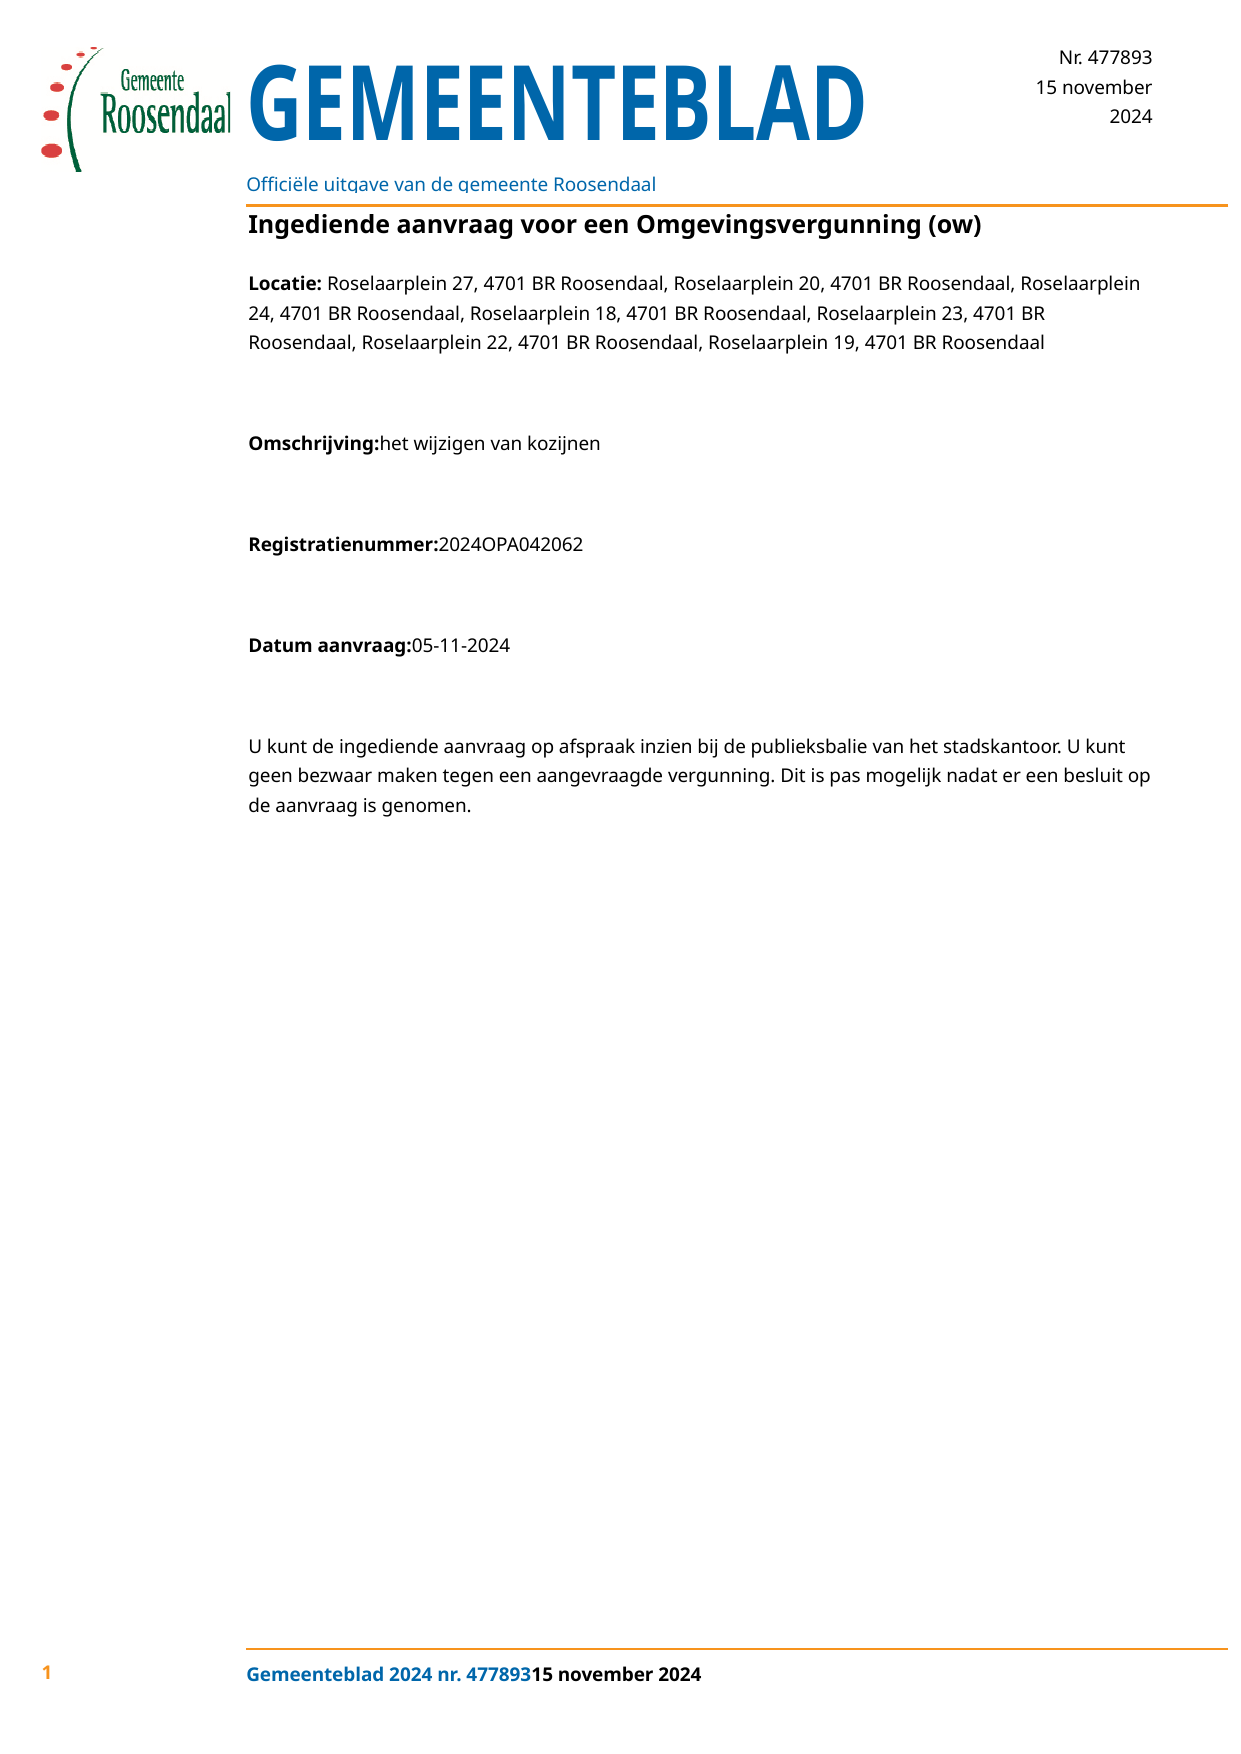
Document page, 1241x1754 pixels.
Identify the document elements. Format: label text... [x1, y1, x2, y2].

text Omschrijving:het wijzigen van kozijnen [248, 430, 1152, 456]
text Datum aanvraag:05-11-2024 [248, 632, 1152, 658]
text U kunt de ingediende aanvraag op afspraak inzien bij de publieksbalie van het stadskantoor. U kunt geen bezwaar maken tegen een aangevraagde vergunning. Dit is pas mogelijk nadat er een besluit op de aanvraag is genomen. [248, 733, 1152, 818]
text Locatie: Roselaarplein 27, 4701 BR Roosendaal, Roselaarplein 20, 4701 BR Roosendaal, Roselaarplein 24, 4701 BR Roosendaal, Roselaarplein 18, 4701 BR Roosendaal, Roselaarplein 23, 4701 BR Roosendaal, Roselaarplein 22, 4701 BR Roosendaal, Roselaarplein 19, 4701 BR Roosendaal [248, 270, 1152, 355]
text Ingediende aanvraag voor een Omgevingsvergunning (ow) [248, 207, 1152, 241]
picture [41, 47, 231, 172]
text Registratienummer:2024OPA042062 [248, 531, 1152, 557]
